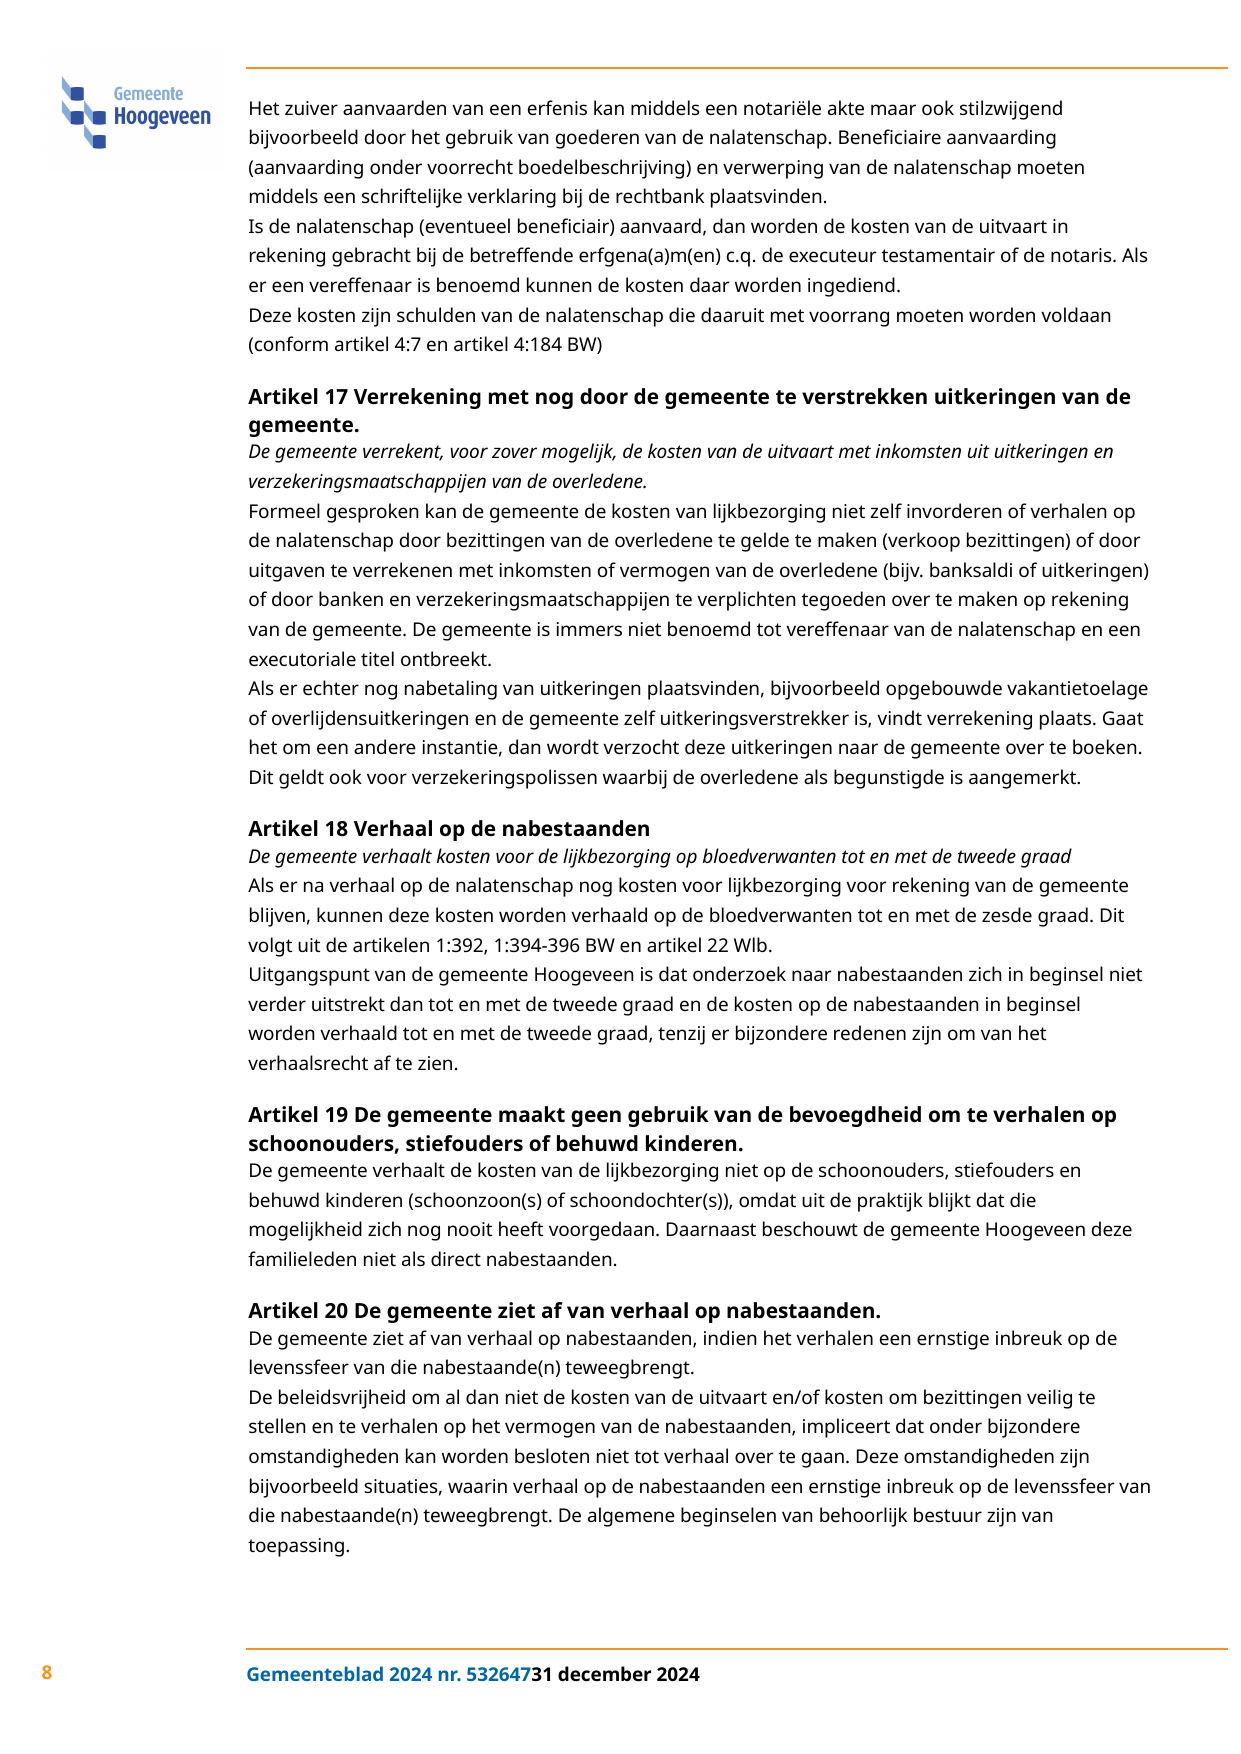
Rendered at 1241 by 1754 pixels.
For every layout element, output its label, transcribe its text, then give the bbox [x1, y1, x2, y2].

text De gemeente verrekent, voor zover mogelijk, de kosten van de uitvaart met inkomsten uit uitkeringen en verzekeringsmaatschappijen van de overledene. [248, 439, 1152, 494]
text De gemeente verhaalt de kosten van de lijkbezorging niet op de schoonouders, stiefouders en behuwd kinderen (schoonzoon(s) of schoondochter(s)), omdat uit de praktijk blijkt dat die mogelijkheid zich nog nooit heeft voorgedaan. Daarnaast beschouwt de gemeente Hoogeveen deze familieleden niet als direct nabestaanden. [248, 1157, 1152, 1272]
text De gemeente ziet af van verhaal op nabestaanden, indien het verhalen een ernstige inbreuk op de levenssfeer van die nabestaande(n) teweegbrengt. [248, 1325, 1152, 1380]
picture [41, 47, 231, 172]
text Uitgangspunt van de gemeente Hoogeveen is dat onderzoek naar nabestaanden zich in beginsel niet verder uitstrekt dan tot en met de tweede graad en de kosten op de nabestaanden in beginsel worden verhaald tot en met de tweede graad, tenzij er bijzondere redenen zijn om van het verhaalsrecht af te zien. [248, 961, 1152, 1076]
text Formeel gesproken kan de gemeente de kosten van lijkbezorging niet zelf invorderen of verhalen op de nalatenschap door bezittingen van de overledene te gelde te maken (verkoop bezittingen) of door uitgaven te verrekenen met inkomsten of vermogen van de overledene (bijv. banksaldi of uitkeringen) of door banken en verzekeringsmaatschappijen te verplichten tegoeden over te maken op rekening van de gemeente. De gemeente is immers niet benoemd tot vereffenaar van de nalatenschap en een executoriale titel ontbreekt. [248, 498, 1152, 672]
text Het zuiver aanvaarden van een erfenis kan middels een notariële akte maar ook stilzwijgend bijvoorbeeld door het gebruik van goederen van de nalatenschap. Beneficiaire aanvaarding (aanvaarding onder voorrecht boedelbeschrijving) en verwerping van de nalatenschap moeten middels een schriftelijke verklaring bij de rechtbank plaatsvinden. [248, 95, 1152, 209]
text Is de nalatenschap (eventueel beneficiair) aanvaard, dan worden de kosten van de uitvaart in rekening gebracht bij de betreffende erfgena(a)m(en) c.q. de executeur testamentair of de notaris. Als er een vereffenaar is benoemd kunnen de kosten daar worden ingediend. [248, 213, 1152, 298]
text Als er na verhaal op de nalatenschap nog kosten voor lijkbezorging voor rekening van de gemeente blijven, kunnen deze kosten worden verhaald op de bloedverwanten tot en met de zesde graad. Dit volgt uit de artikelen 1:392, 1:394-396 BW en artikel 22 Wlb. [248, 873, 1152, 957]
text Deze kosten zijn schulden van de nalatenschap die daaruit met voorrang moeten worden voldaan (conform artikel 4:7 en artikel 4:184 BW) [248, 302, 1152, 357]
text Artikel 17 Verrekening met nog door de gemeente te verstrekken uitkeringen van de gemeente. [248, 382, 1152, 439]
text Als er echter nog nabetaling van uitkeringen plaatsvinden, bijvoorbeeld opgebouwde vakantietoelage of overlijdensuitkeringen en de gemeente zelf uitkeringsverstrekker is, vindt verrekening plaats. Gaat het om een andere instantie, dan wordt verzocht deze uitkeringen naar de gemeente over te boeken. Dit geldt ook voor verzekeringspolissen waarbij de overledene als begunstigde is aangemerkt. [248, 675, 1152, 790]
text De gemeente verhaalt kosten voor de lijkbezorging op bloedverwanten tot en met de tweede graad [248, 843, 1152, 869]
text De beleidsvrijheid om al dan niet de kosten van de uitvaart en/of kosten om bezittingen veilig te stellen en te verhalen op het vermogen van de nabestaanden, impliceert dat onder bijzondere omstandigheden kan worden besloten niet tot verhaal over te gaan. Deze omstandigheden zijn bijvoorbeeld situaties, waarin verhaal op de nabestaanden een ernstige inbreuk op de levenssfeer van die nabestaande(n) teweegbrengt. De algemene beginselen van behoorlijk bestuur zijn van toepassing. [248, 1384, 1152, 1558]
text Artikel 20 De gemeente ziet af van verhaal op nabestaanden. [248, 1297, 1152, 1325]
text Artikel 18 Verhaal op de nabestaanden [248, 814, 1152, 843]
text Artikel 19 De gemeente maakt geen gebruik van de bevoegdheid om te verhalen op schoonouders, stiefouders of behuwd kinderen. [248, 1101, 1152, 1157]
